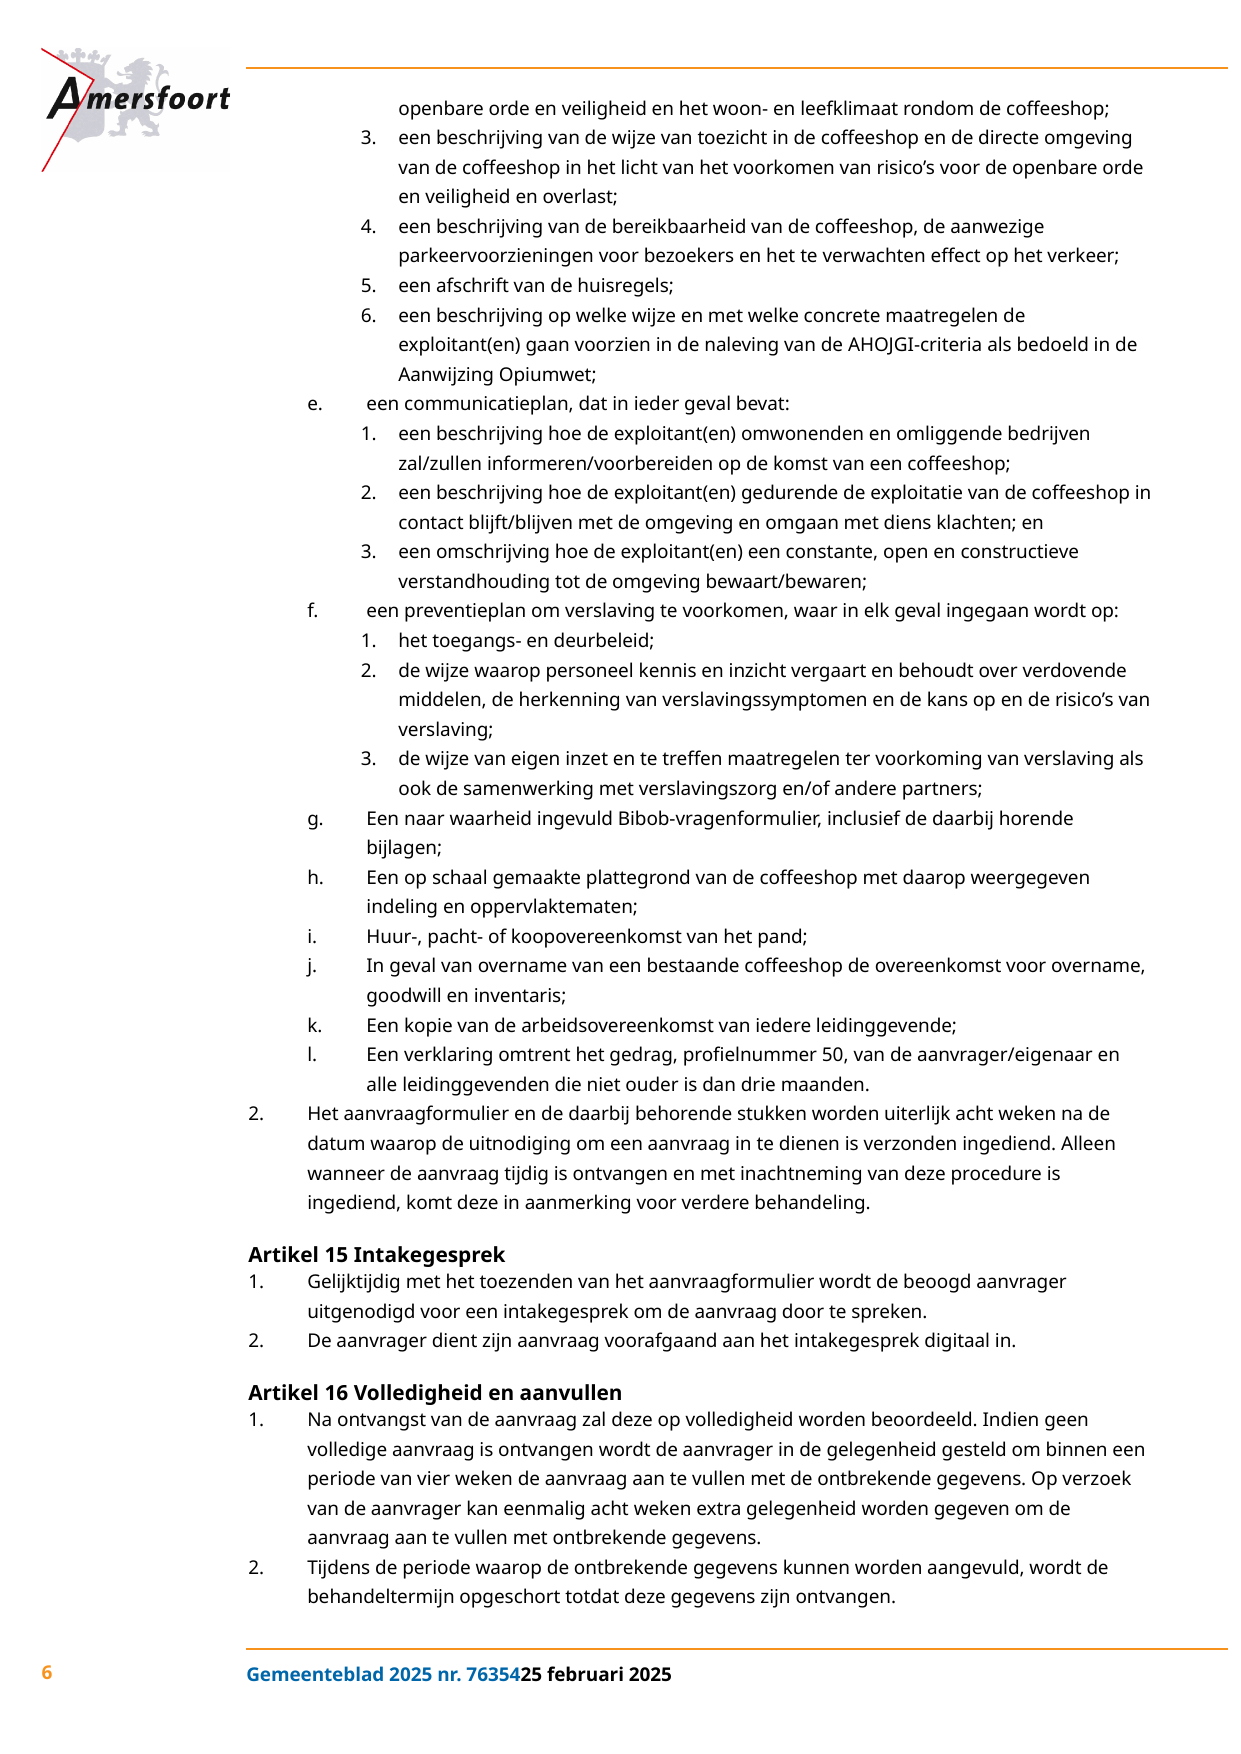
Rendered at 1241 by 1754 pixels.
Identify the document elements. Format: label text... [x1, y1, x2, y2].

list een beschrijving van de bereikbaarheid van de coffeeshop, de aanwezige parkeervoorzieningen voor bezoekers en het te verwachten effect op het verkeer; [361, 213, 1152, 268]
list openbare orde en veiligheid en het woon- en leefklimaat rondom de coffeeshop; [361, 95, 1152, 121]
list De aanvrager dient zijn aanvraag voorafgaand aan het intakegesprek digitaal in. [248, 1327, 1152, 1353]
list Tijdens de periode waarop de ontbrekende gegevens kunnen worden aangevuld, wordt de behandeltermijn opgeschort totdat deze gegevens zijn ontvangen. [248, 1554, 1152, 1609]
list Een kopie van de arbeidsovereenkomst van iedere leidinggevende; [307, 1012, 1152, 1038]
list een beschrijving hoe de exploitant(en) gedurende de exploitatie van de coffeeshop in contact blijft/blijven met de omgeving en omgaan met diens klachten; en [361, 479, 1152, 535]
list Huur-, pacht- of koopovereenkomst van het pand; [307, 923, 1152, 949]
list de wijze van eigen inzet en te treffen maatregelen ter voorkoming van verslaving als ook de samenwerking met verslavingszorg en/of andere partners; [361, 746, 1152, 801]
list Gelijktijdig met het toezenden van het aanvraagformulier wordt de beoogd aanvrager uitgenodigd voor een intakegesprek om de aanvraag door te spreken. [248, 1268, 1152, 1323]
list Een verklaring omtrent het gedrag, profielnummer 50, van de aanvrager/eigenaar en alle leidinggevenden die niet ouder is dan drie maanden. [307, 1041, 1152, 1097]
list een communicatieplan, dat in ieder geval bevat: [307, 391, 1152, 416]
list Het aanvraagformulier en de daarbij behorende stukken worden uiterlijk acht weken na de datum waarop de uitnodiging om een aanvraag in te dienen is verzonden ingediend. Alleen wanneer de aanvraag tijdig is ontvangen en met inachtneming van deze procedure is ingediend, komt deze in aanmerking voor verdere behandeling. [248, 1101, 1152, 1215]
list een preventieplan om verslaving te voorkomen, waar in elk geval ingegaan wordt op: [307, 598, 1152, 623]
list een omschrijving hoe de exploitant(en) een constante, open en constructieve verstandhouding tot de omgeving bewaart/bewaren; [361, 538, 1152, 594]
picture [41, 47, 231, 172]
list Een op schaal gemaakte plattegrond van de coffeeshop met daarop weergegeven indeling en oppervlaktematen; [307, 864, 1152, 919]
list een beschrijving hoe de exploitant(en) omwonenden en omliggende bedrijven zal/zullen informeren/voorbereiden op de komst van een coffeeshop; [361, 420, 1152, 476]
list het toegangs- en deurbeleid; [361, 627, 1152, 653]
list Een naar waarheid ingevuld Bibob-vragenformulier, inclusief de daarbij horende bijlagen; [307, 805, 1152, 860]
list In geval van overname van een bestaande coffeeshop de overeenkomst voor overname, goodwill en inventaris; [307, 953, 1152, 1008]
list een afschrift van de huisregels; [361, 272, 1152, 298]
text Artikel 15 Intakegesprek [248, 1240, 1152, 1268]
list Na ontvangst van de aanvraag zal deze op volledigheid worden beoordeeld. Indien geen volledige aanvraag is ontvangen wordt de aanvrager in de gelegenheid gesteld om binnen een periode van vier weken de aanvraag aan te vullen met de ontbrekende gegevens. Op verzoek van de aanvrager kan eenmalig acht weken extra gelegenheid worden gegeven om de aanvraag aan te vullen met ontbrekende gegevens. [248, 1406, 1152, 1550]
list een beschrijving op welke wijze en met welke concrete maatregelen de exploitant(en) gaan voorzien in de naleving van de AHOJGI-criteria als bedoeld in de Aanwijzing Opiumwet; [361, 302, 1152, 387]
text Artikel 16 Volledigheid en aanvullen [248, 1378, 1152, 1406]
list de wijze waarop personeel kennis en inzicht vergaart en behoudt over verdovende middelen, de herkenning van verslavingssymptomen en de kans op en de risico’s van verslaving; [361, 657, 1152, 742]
list een beschrijving van de wijze van toezicht in de coffeeshop en de directe omgeving van de coffeeshop in het licht van het voorkomen van risico’s voor de openbare orde en veiligheid en overlast; [361, 124, 1152, 209]
